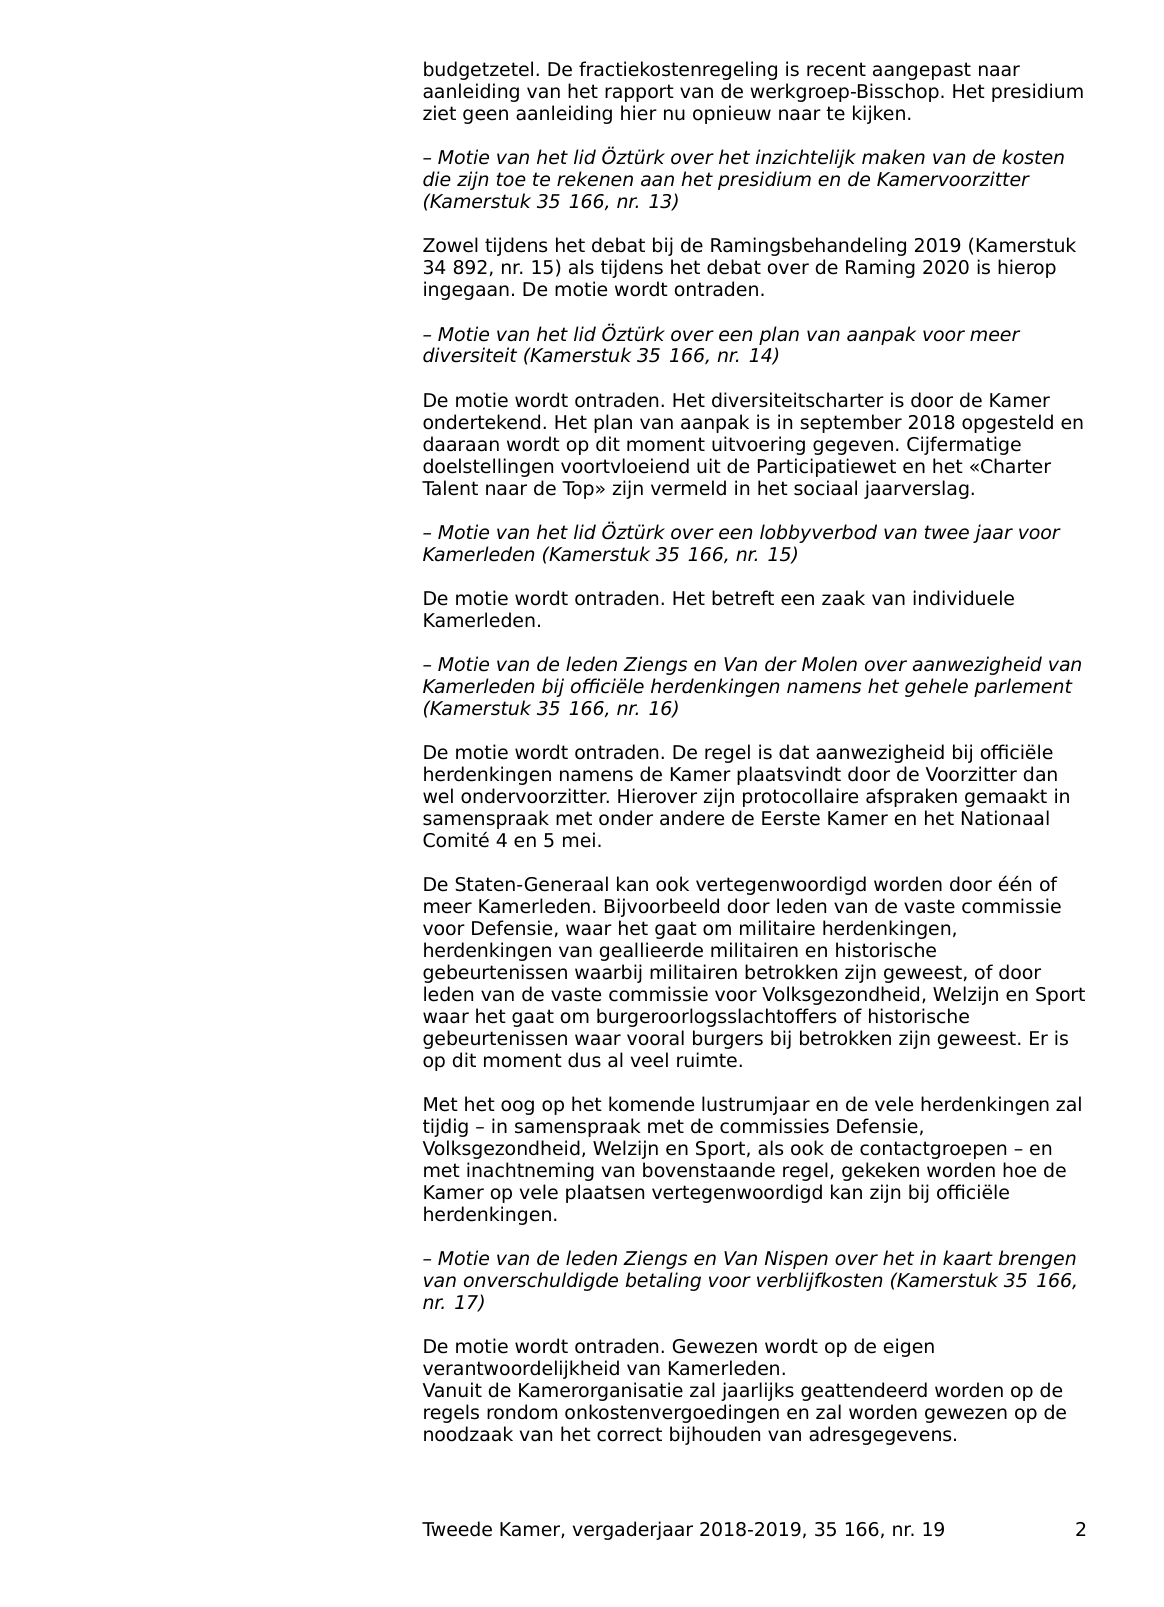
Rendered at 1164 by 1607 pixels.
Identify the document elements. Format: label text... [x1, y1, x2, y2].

subtitle – Motie van het lid Öztürk over een plan van aanpak voor meer diversiteit (Kamerstuk 35 166, nr. 14) [422, 323, 1087, 367]
subtitle – Motie van de leden Ziengs en Van der Molen over aanwezigheid van Kamerleden bij officiële herdenkingen namens het gehele parlement (Kamerstuk 35 166, nr. 16) [422, 654, 1087, 720]
subtitle – Motie van het lid Öztürk over het inzichtelijk maken van de kosten die zijn toe te rekenen aan het presidium en de Kamervoorzitter (Kamerstuk 35 166, nr. 13) [422, 147, 1087, 213]
text De motie wordt ontraden. Gewezen wordt op de eigen verantwoordelijkheid van Kamerleden. [422, 1336, 1087, 1380]
text Met het oog op het komende lustrumjaar en de vele herdenkingen zal tijdig – in samenspraak met de commissies Defensie, Volksgezondheid, Welzijn en Sport, als ook de contactgroepen – en met inachtneming van bovenstaande regel, gekeken worden hoe de Kamer op vele plaatsen vertegenwoordigd kan zijn bij officiële herdenkingen. [422, 1094, 1087, 1226]
text De motie wordt ontraden. De regel is dat aanwezigheid bij officiële herdenkingen namens de Kamer plaatsvindt door de Voorzitter dan wel ondervoorzitter. Hierover zijn protocollaire afspraken gemaakt in samenspraak met onder andere de Eerste Kamer en het Nationaal Comité 4 en 5 mei. [422, 742, 1087, 852]
text De motie wordt ontraden. Het diversiteitscharter is door de Kamer ondertekend. Het plan van aanpak is in september 2018 opgesteld en daaraan wordt op dit moment uitvoering gegeven. Cijfermatige doelstellingen voortvloeiend uit de Participatiewet en het «Charter Talent naar de Top» zijn vermeld in het sociaal jaarverslag. [422, 389, 1087, 499]
text Vanuit de Kamerorganisatie zal jaarlijks geattendeerd worden op de regels rondom onkostenvergoedingen en zal worden gewezen op de noodzaak van het correct bijhouden van adresgegevens. [422, 1380, 1087, 1446]
subtitle – Motie van de leden Ziengs en Van Nispen over het in kaart brengen van onverschuldigde betaling voor verblijfkosten (Kamerstuk 35 166, nr. 17) [422, 1248, 1087, 1314]
text De motie wordt ontraden. Het betreft een zaak van individuele Kamerleden. [422, 588, 1087, 632]
text budgetzetel. De fractiekostenregeling is recent aangepast naar aanleiding van het rapport van de werkgroep-Bisschop. Het presidium ziet geen aanleiding hier nu opnieuw naar te kijken. [422, 59, 1087, 125]
text Zowel tijdens het debat bij de Ramingsbehandeling 2019 (Kamerstuk 34 892, nr. 15) als tijdens het debat over de Raming 2020 is hierop ingegaan. De motie wordt ontraden. [422, 235, 1087, 301]
text De Staten-Generaal kan ook vertegenwoordigd worden door één of meer Kamerleden. Bijvoorbeeld door leden van de vaste commissie voor Defensie, waar het gaat om militaire herdenkingen, herdenkingen van geallieerde militairen en historische gebeurtenissen waarbij militairen betrokken zijn geweest, of door leden van de vaste commissie voor Volksgezondheid, Welzijn en Sport waar het gaat om burgeroorlogsslachtoffers of historische gebeurtenissen waar vooral burgers bij betrokken zijn geweest. Er is op dit moment dus al veel ruimte. [422, 874, 1087, 1072]
subtitle – Motie van het lid Öztürk over een lobbyverbod van twee jaar voor Kamerleden (Kamerstuk 35 166, nr. 15) [422, 522, 1087, 566]
